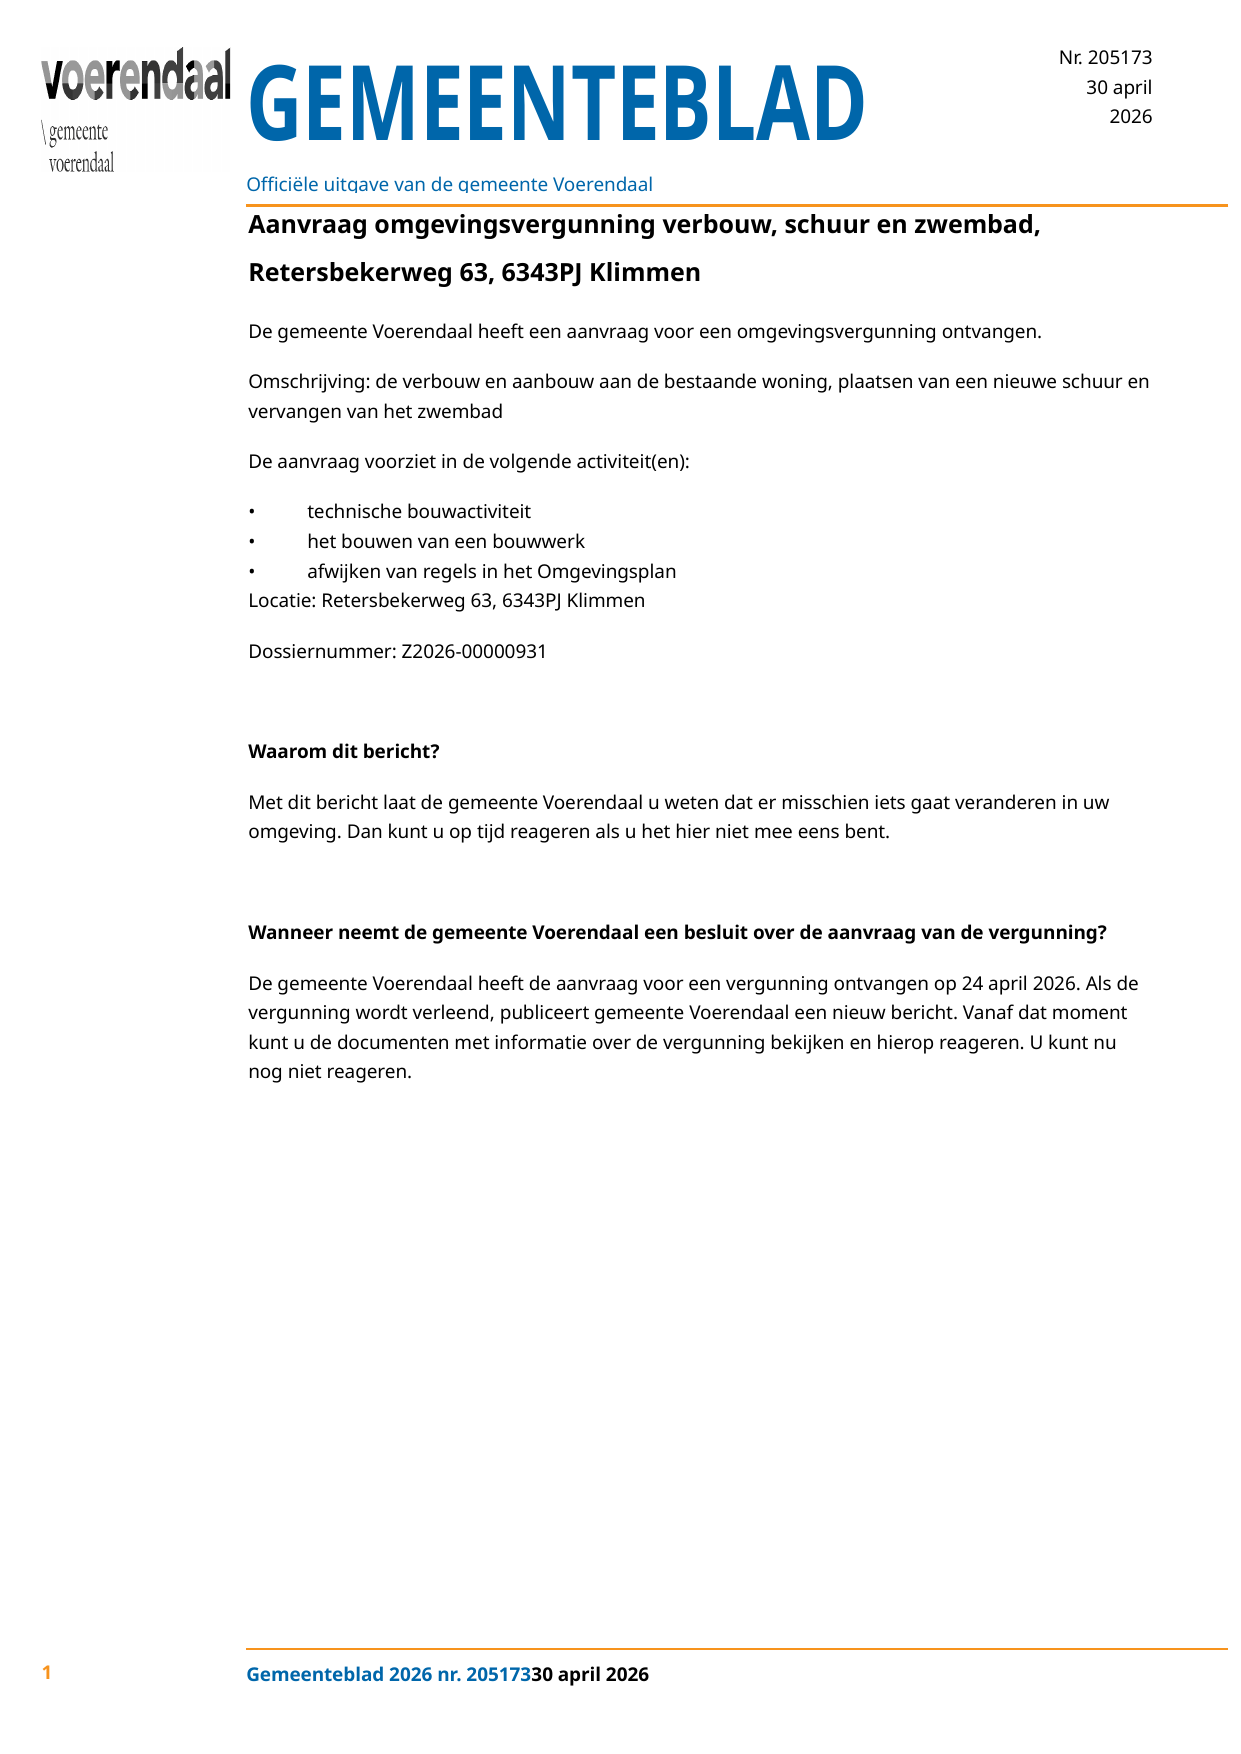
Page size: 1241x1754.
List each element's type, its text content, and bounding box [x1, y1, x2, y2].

text De gemeente Voerendaal heeft een aanvraag voor een omgevingsvergunning ontvangen. [248, 318, 1152, 344]
text Dossiernummer: Z2026-00000931 [248, 638, 1152, 664]
text Waarom dit bericht? [248, 739, 1152, 764]
text Aanvraag omgevingsvergunning verbouw, schuur en zwembad, Retersbekerweg 63, 6343PJ Klimmen [248, 207, 1152, 288]
picture [41, 47, 231, 172]
list het bouwen van een bouwwerk [248, 528, 1152, 554]
text Locatie: Retersbekerweg 63, 6343PJ Klimmen [248, 587, 1152, 613]
text Omschrijving: de verbouw en aanbouw aan de bestaande woning, plaatsen van een nieuwe schuur en vervangen van het zwembad [248, 368, 1152, 424]
text De aanvraag voorziet in de volgende activiteit(en): [248, 448, 1152, 474]
list technische bouwactiviteit [248, 499, 1152, 524]
text De gemeente Voerendaal heeft de aanvraag voor een vergunning ontvangen op 24 april 2026. Als de vergunning wordt verleend, publiceert gemeente Voerendaal een nieuw bericht. Vanaf dat moment kunt u de documenten met informatie over de vergunning bekijken en hierop reageren. U kunt nu nog niet reageren. [248, 970, 1152, 1084]
text Wanneer neemt de gemeente Voerendaal een besluit over de aanvraag van de vergunning? [248, 919, 1152, 945]
text Met dit bericht laat de gemeente Voerendaal u weten dat er misschien iets gaat veranderen in uw omgeving. Dan kunt u op tijd reageren als u het hier niet mee eens bent. [248, 789, 1152, 844]
list afwijken van regels in het Omgevingsplan [248, 558, 1152, 584]
